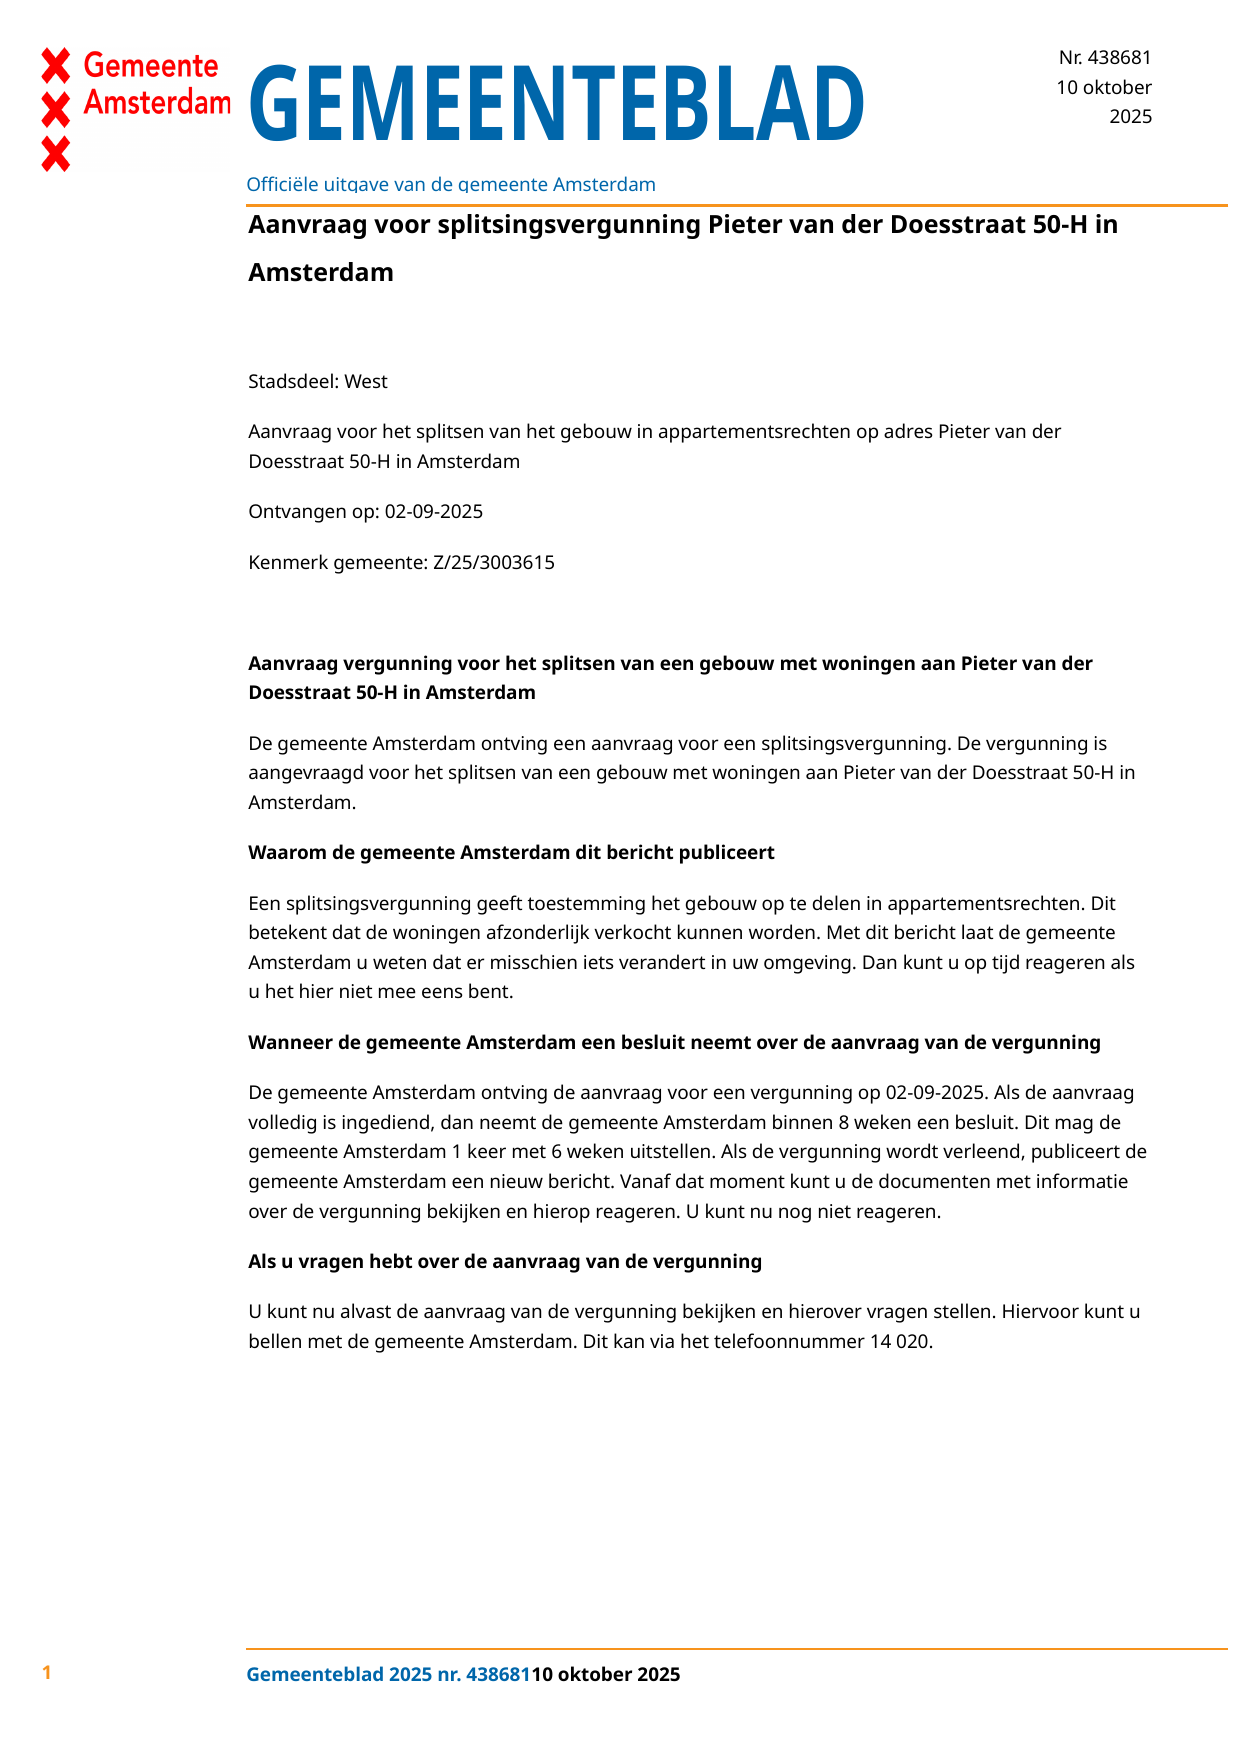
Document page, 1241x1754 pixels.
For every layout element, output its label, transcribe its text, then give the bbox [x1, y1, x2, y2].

text Stadsdeel: West [248, 368, 1152, 394]
text Een splitsingsvergunning geeft toestemming het gebouw op te delen in appartementsrechten. Dit betekent dat de woningen afzonderlijk verkocht kunnen worden. Met dit bericht laat de gemeente Amsterdam u weten dat er misschien iets verandert in uw omgeving. Dan kunt u op tijd reageren als u het hier niet mee eens bent. [248, 890, 1152, 1004]
text Aanvraag vergunning voor het splitsen van een gebouw met woningen aan Pieter van der Doesstraat 50-H in Amsterdam [248, 650, 1152, 705]
text Wanneer de gemeente Amsterdam een besluit neemt over de aanvraag van de vergunning [248, 1029, 1152, 1055]
text Aanvraag voor het splitsen van het gebouw in appartementsrechten op adres Pieter van der Doesstraat 50-H in Amsterdam [248, 419, 1152, 474]
text Kenmerk gemeente: Z/25/3003615 [248, 549, 1152, 575]
text De gemeente Amsterdam ontving een aanvraag voor een splitsingsvergunning. De vergunning is aangevraagd voor het splitsen van een gebouw met woningen aan Pieter van der Doesstraat 50-H in Amsterdam. [248, 730, 1152, 815]
text Waarom de gemeente Amsterdam dit bericht publiceert [248, 839, 1152, 865]
text De gemeente Amsterdam ontving de aanvraag voor een vergunning op 02-09-2025. Als de aanvraag volledig is ingediend, dan neemt de gemeente Amsterdam binnen 8 weken een besluit. Dit mag de gemeente Amsterdam 1 keer met 6 weken uitstellen. Als de vergunning wordt verleend, publiceert de gemeente Amsterdam een nieuw bericht. Vanaf dat moment kunt u de documenten met informatie over de vergunning bekijken en hierop reageren. U kunt nu nog niet reageren. [248, 1079, 1152, 1224]
text Aanvraag voor splitsingsvergunning Pieter van der Doesstraat 50-H in Amsterdam [248, 207, 1152, 288]
text Als u vragen hebt over de aanvraag van de vergunning [248, 1248, 1152, 1274]
text U kunt nu alvast de aanvraag van de vergunning bekijken en hierover vragen stellen. Hiervoor kunt u bellen met de gemeente Amsterdam. Dit kan via het telefoonnummer 14 020. [248, 1299, 1152, 1354]
text Ontvangen op: 02-09-2025 [248, 499, 1152, 524]
picture [41, 47, 231, 172]
